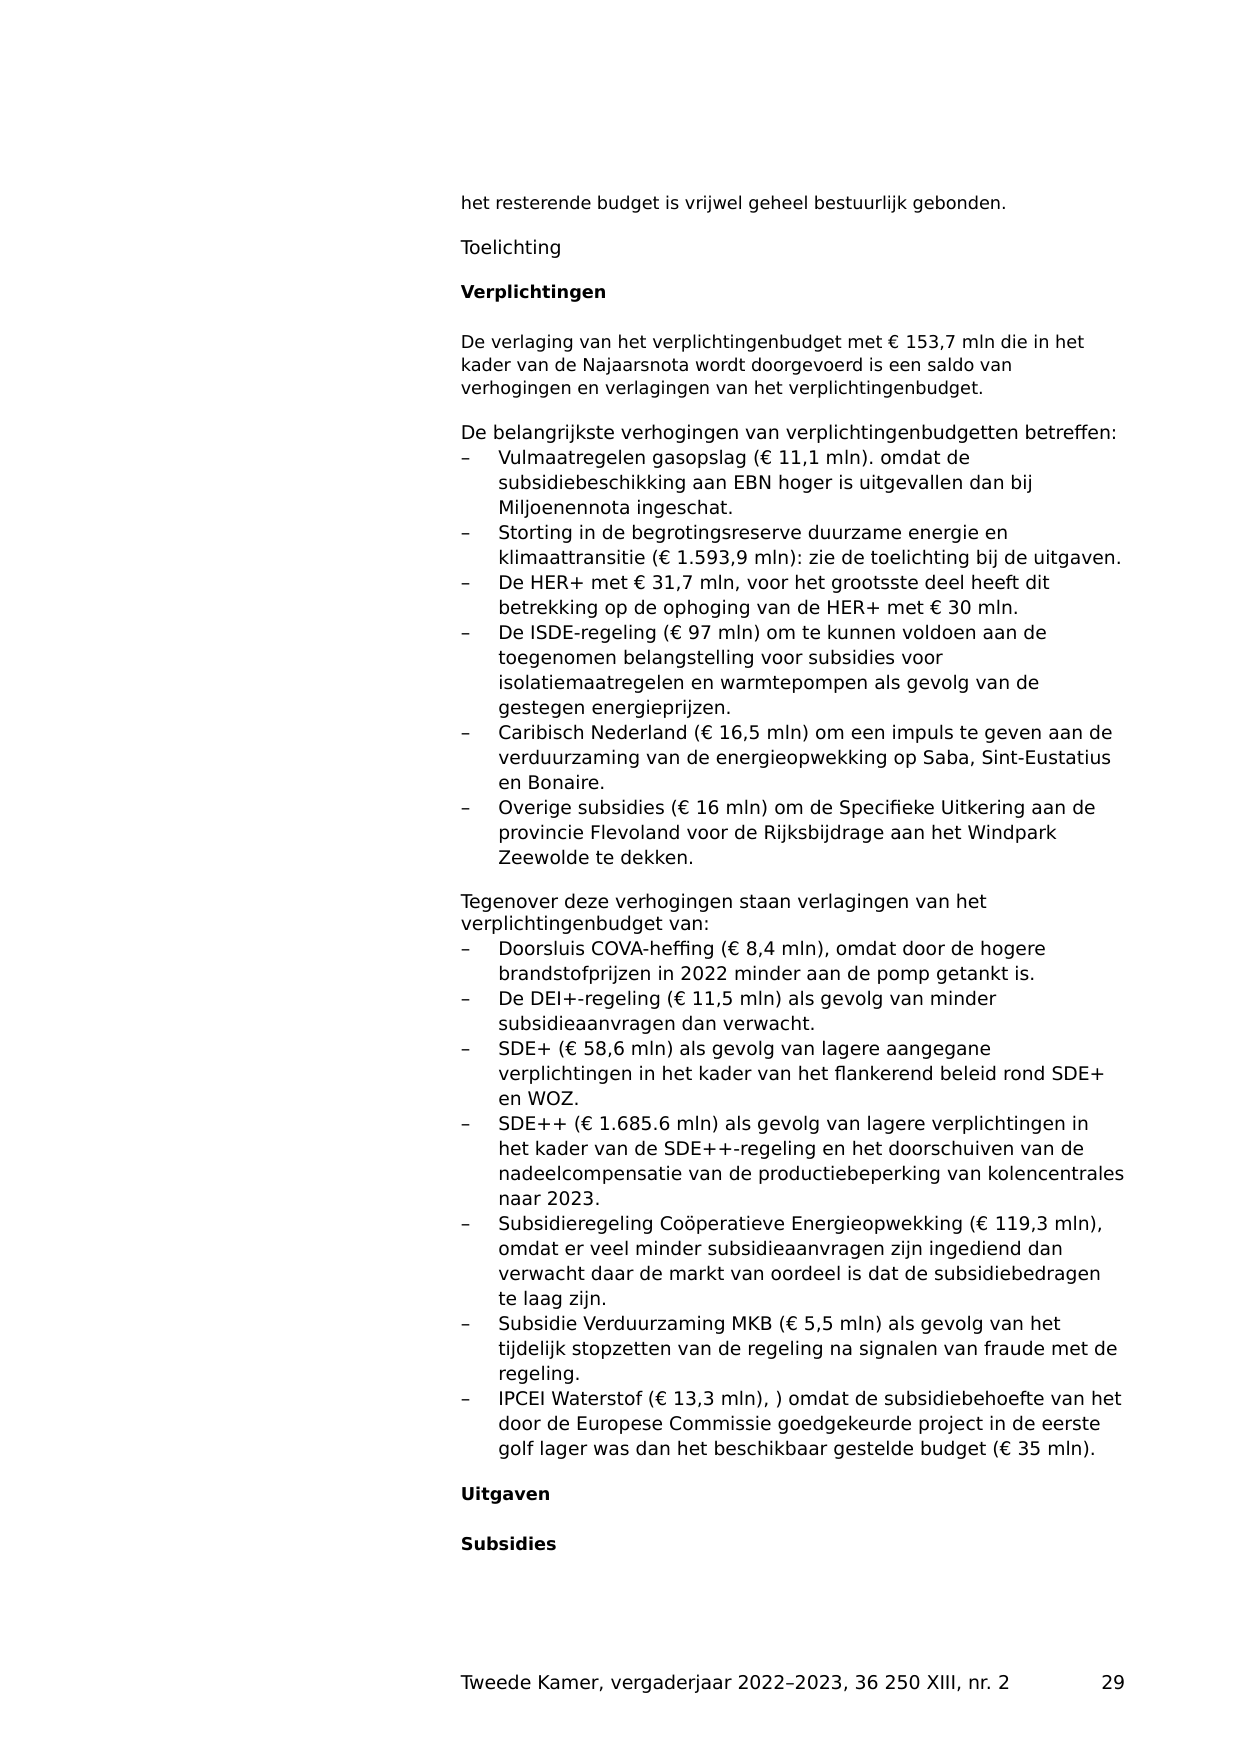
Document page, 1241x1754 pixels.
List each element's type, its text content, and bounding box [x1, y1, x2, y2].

text De verlaging van het verplichtingenbudget met € 153,7 mln die in het kader van de Najaarsnota wordt doorgevoerd is een saldo van verhogingen en verlagingen van het verplichtingenbudget. [461, 331, 1125, 399]
list Subsidieregeling Coöperatieve Energieopwekking (€ 119,3 mln), omdat er veel minder subsidieaanvragen zijn ingediend dan verwacht daar de markt van oordeel is dat de subsidiebedragen te laag zijn. [461, 1210, 1125, 1310]
list Subsidie Verduurzaming MKB (€ 5,5 mln) als gevolg van het tijdelijk stopzetten van de regeling na signalen van fraude met de regeling. [461, 1310, 1125, 1385]
title Toelichting [461, 237, 1125, 281]
list Vulmaatregelen gasopslag (€ 11,1 mln). omdat de subsidiebeschikking aan EBN hoger is uitgevallen dan bij Miljoenennota ingeschat. [461, 444, 1125, 519]
list Storting in de begrotingsreserve duurzame energie en klimaattransitie (€ 1.593,9 mln): zie de toelichting bij de uitgaven. [461, 519, 1125, 569]
list SDE+ (€ 58,6 mln) als gevolg van lagere aangegane verplichtingen in het kader van het flankerend beleid rond SDE+ en WOZ. [461, 1035, 1125, 1110]
list Overige subsidies (€ 16 mln) om de Specifieke Uitkering aan de provincie Flevoland voor de Rijksbijdrage aan het Windpark Zeewolde te dekken. [461, 794, 1125, 869]
text De belangrijkste verhogingen van verplichtingenbudgetten betreffen: [461, 422, 1125, 444]
list De DEI+-regeling (€ 11,5 mln) als gevolg van minder subsidieaanvragen dan verwacht. [461, 985, 1125, 1035]
list De ISDE-regeling (€ 97 mln) om te kunnen voldoen aan de toegenomen belangstelling voor subsidies voor isolatiemaatregelen en warmtepompen als gevolg van de gestegen energieprijzen. [461, 619, 1125, 719]
text het resterende budget is vrijwel geheel bestuurlijk gebonden. [461, 191, 1125, 214]
text Verplichtingen [461, 281, 1125, 303]
list IPCEI Waterstof (€ 13,3 mln), ) omdat de subsidiebehoefte van het door de Europese Commissie goedgekeurde project in de eerste golf lager was dan het beschikbaar gestelde budget (€ 35 mln). [461, 1385, 1125, 1460]
list De HER+ met € 31,7 mln, voor het grootsste deel heeft dit betrekking op de ophoging van de HER+ met € 30 mln. [461, 569, 1125, 619]
text Subsidies [461, 1532, 1125, 1555]
text Uitgaven [461, 1482, 1125, 1505]
list SDE++ (€ 1.685.6 mln) als gevolg van lagere verplichtingen in het kader van de SDE++-regeling en het doorschuiven van de nadeelcompensatie van de productiebeperking van kolencentrales naar 2023. [461, 1110, 1125, 1210]
list Caribisch Nederland (€ 16,5 mln) om een impuls te geven aan de verduurzaming van de energieopwekking op Saba, Sint-Eustatius en Bonaire. [461, 719, 1125, 794]
text Tegenover deze verhogingen staan verlagingen van het verplichtingenbudget van: [461, 891, 1125, 935]
list Doorsluis COVA-heffing (€ 8,4 mln), omdat door de hogere brandstofprijzen in 2022 minder aan de pomp getankt is. [461, 935, 1125, 985]
